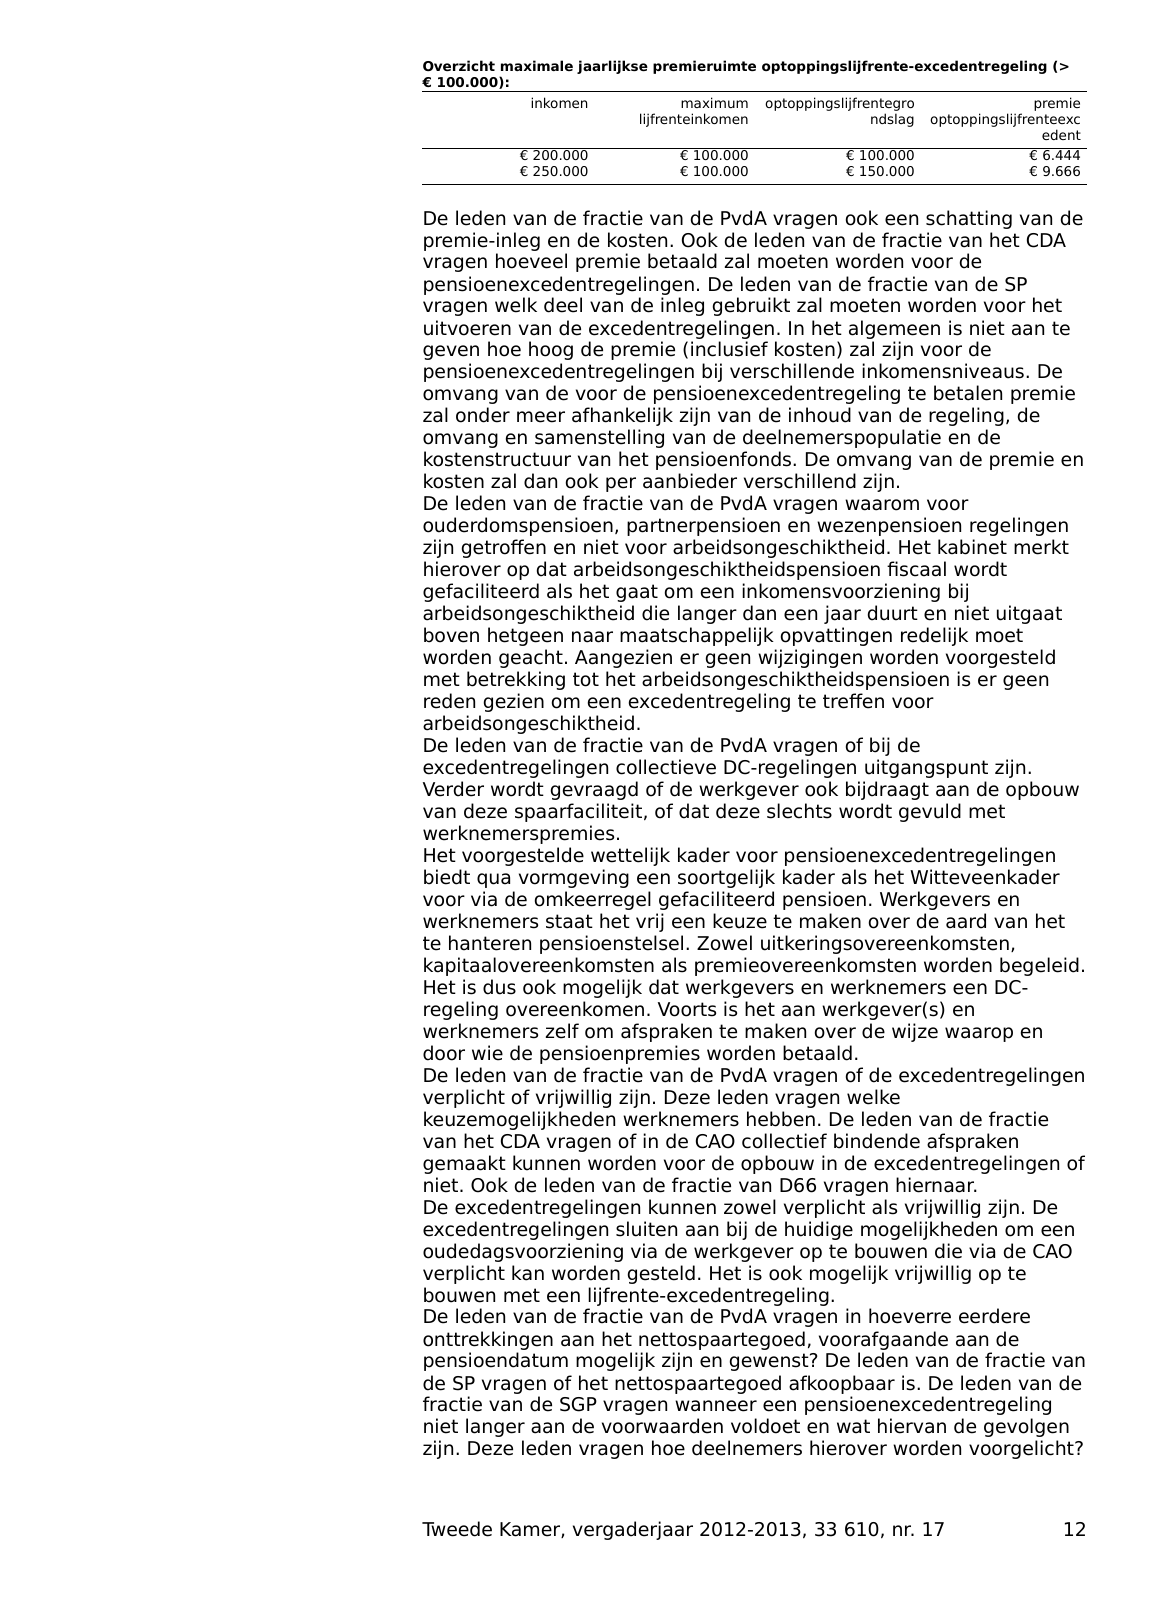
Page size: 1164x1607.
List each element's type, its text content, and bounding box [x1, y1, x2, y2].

text De leden van de fractie van de PvdA vragen ook een schatting van de premie-inleg en de kosten. Ook de leden van de fractie van het CDA vragen hoeveel premie betaald zal moeten worden voor de pensioenexcedentregelingen. De leden van de fractie van de SP vragen welk deel van de inleg gebruikt zal moeten worden voor het uitvoeren van de excedentregelingen. In het algemeen is niet aan te geven hoe hoog de premie (inclusief kosten) zal zijn voor de pensioenexcedentregelingen bij verschillende inkomensniveaus. De omvang van de voor de pensioenexcedentregeling te betalen premie zal onder meer afhankelijk zijn van de inhoud van de regeling, de omvang en samenstelling van de deelnemerspopulatie en de kostenstructuur van het pensioenfonds. De omvang van de premie en kosten zal dan ook per aanbieder verschillend zijn. [422, 207, 1087, 493]
text De leden van de fractie van de PvdA vragen in hoeverre eerdere onttrekkingen aan het nettospaartegoed, voorafgaande aan de pensioendatum mogelijk zijn en gewenst? De leden van de fractie van de SP vragen of het nettospaartegoed afkoopbaar is. De leden van de fractie van de SGP vragen wanneer een pensioenexcedentregeling niet langer aan de voorwaarden voldoet en wat hiervan de gevolgen zijn. Deze leden vragen hoe deelnemers hierover worden voorgelicht? [422, 1306, 1087, 1460]
table_cell € 100.000 [754, 149, 921, 164]
table_cell inkomen [422, 92, 588, 148]
table_cell € 100.000 [588, 164, 754, 184]
table_cell € 100.000 [588, 149, 754, 164]
text De leden van de fractie van de PvdA vragen waarom voor ouderdomspensioen, partnerpensioen en wezenpensioen regelingen zijn getroffen en niet voor arbeidsongeschiktheid. Het kabinet merkt hierover op dat arbeidsongeschiktheidspensioen fiscaal wordt gefaciliteerd als het gaat om een inkomensvoorziening bij arbeidsongeschiktheid die langer dan een jaar duurt en niet uitgaat boven hetgeen naar maatschappelijk opvattingen redelijk moet worden geacht. Aangezien er geen wijzigingen worden voorgesteld met betrekking tot het arbeidsongeschiktheidspensioen is er geen reden gezien om een excedentregeling te treffen voor arbeidsongeschiktheid. [422, 493, 1087, 735]
table_cell optoppingslijfrentegrondslag [754, 92, 921, 148]
table_cell maximum lijfrenteinkomen [588, 92, 754, 148]
table_cell € 9.666 [921, 164, 1087, 184]
table_cell € 250.000 [422, 164, 588, 184]
table_cell € 6.444 [921, 149, 1087, 164]
table_cell premie optoppingslijfrenteexcedent [921, 92, 1087, 148]
table_cell € 200.000 [422, 149, 588, 164]
table_header Overzicht maximale jaarlijkse premieruimte optoppingslijfrente-excedentregeling (> € 100.000): [422, 59, 1087, 91]
text De excedentregelingen kunnen zowel verplicht als vrijwillig zijn. De excedentregelingen sluiten aan bij de huidige mogelijkheden om een oudedagsvoorziening via de werkgever op te bouwen die via de CAO verplicht kan worden gesteld. Het is ook mogelijk vrijwillig op te bouwen met een lijfrente-excedentregeling. [422, 1197, 1087, 1306]
text De leden van de fractie van de PvdA vragen of bij de excedentregelingen collectieve DC-regelingen uitgangspunt zijn. Verder wordt gevraagd of de werkgever ook bijdraagt aan de opbouw van deze spaarfaciliteit, of dat deze slechts wordt gevuld met werknemerspremies. [422, 735, 1087, 845]
table_cell € 150.000 [754, 164, 921, 184]
text Het voorgestelde wettelijk kader voor pensioenexcedentregelingen biedt qua vormgeving een soortgelijk kader als het Witteveenkader voor via de omkeerregel gefaciliteerd pensioen. Werkgevers en werknemers staat het vrij een keuze te maken over de aard van het te hanteren pensioenstelsel. Zowel uitkeringsovereenkomsten, kapitaalovereenkomsten als premieovereenkomsten worden begeleid. Het is dus ook mogelijk dat werkgevers en werknemers een DC-regeling overeenkomen. Voorts is het aan werkgever(s) en werknemers zelf om afspraken te maken over de wijze waarop en door wie de pensioenpremies worden betaald. [422, 845, 1087, 1065]
text De leden van de fractie van de PvdA vragen of de excedentregelingen verplicht of vrijwillig zijn. Deze leden vragen welke keuzemogelijkheden werknemers hebben. De leden van de fractie van het CDA vragen of in de CAO collectief bindende afspraken gemaakt kunnen worden voor de opbouw in de excedentregelingen of niet. Ook de leden van de fractie van D66 vragen hiernaar. [422, 1065, 1087, 1197]
